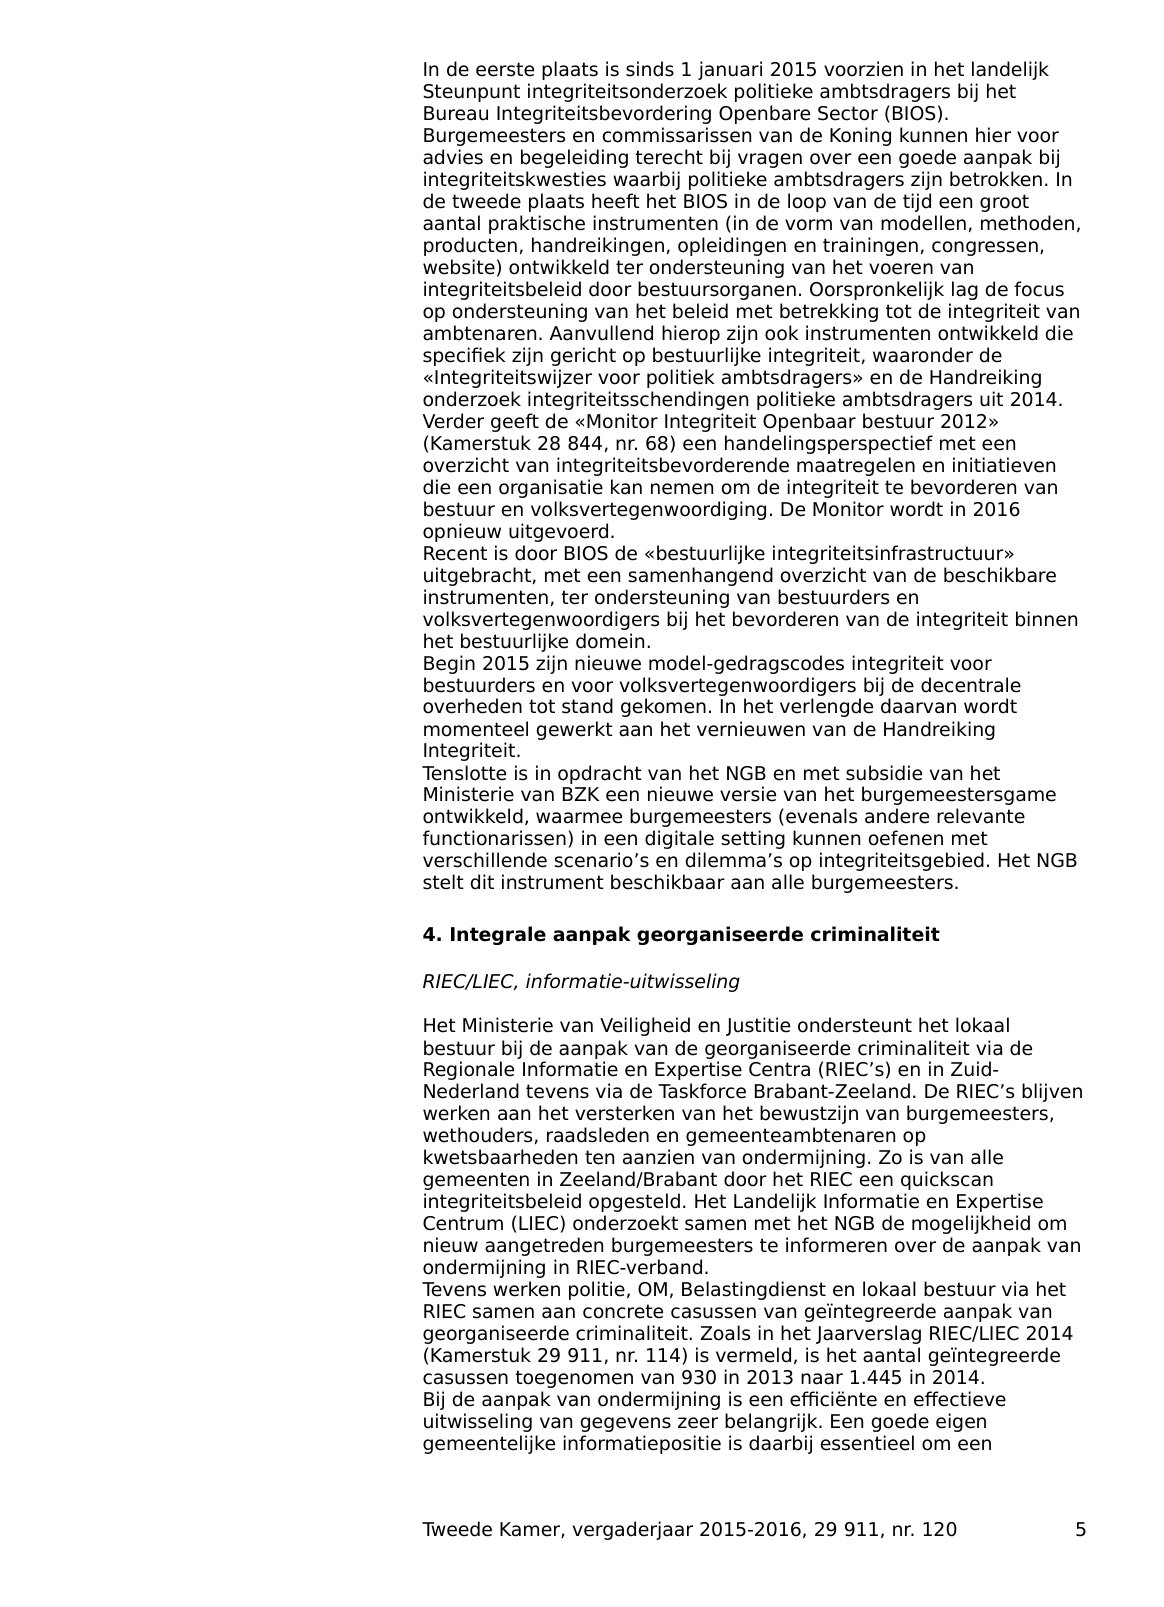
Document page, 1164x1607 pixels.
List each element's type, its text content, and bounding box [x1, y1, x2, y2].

text In de eerste plaats is sinds 1 januari 2015 voorzien in het landelijk Steunpunt integriteitsonderzoek politieke ambtsdragers bij het Bureau Integriteitsbevordering Openbare Sector (BIOS). Burgemeesters en commissarissen van de Koning kunnen hier voor advies en begeleiding terecht bij vragen over een goede aanpak bij integriteitskwesties waarbij politieke ambtsdragers zijn betrokken. In de tweede plaats heeft het BIOS in de loop van de tijd een groot aantal praktische instrumenten (in de vorm van modellen, methoden, producten, handreikingen, opleidingen en trainingen, congressen, website) ontwikkeld ter ondersteuning van het voeren van integriteitsbeleid door bestuursorganen. Oorspronkelijk lag de focus op ondersteuning van het beleid met betrekking tot de integriteit van ambtenaren. Aanvullend hierop zijn ook instrumenten ontwikkeld die specifiek zijn gericht op bestuurlijke integriteit, waaronder de «Integriteitswijzer voor politiek ambtsdragers» en de Handreiking onderzoek integriteitsschendingen politieke ambtsdragers uit 2014. Verder geeft de «Monitor Integriteit Openbaar bestuur 2012» (Kamerstuk 28 844, nr. 68) een handelingsperspectief met een overzicht van integriteitsbevorderende maatregelen en initiatieven die een organisatie kan nemen om de integriteit te bevorderen van bestuur en volksvertegenwoordiging. De Monitor wordt in 2016 opnieuw uitgevoerd. [422, 59, 1087, 543]
text Begin 2015 zijn nieuwe model-gedragscodes integriteit voor bestuurders en voor volksvertegenwoordigers bij de decentrale overheden tot stand gekomen. In het verlengde daarvan wordt momenteel gewerkt aan het vernieuwen van de Handreiking Integriteit. [422, 652, 1087, 762]
subtitle RIEC/LIEC, informatie-uitwisseling [422, 971, 1087, 993]
text Bij de aanpak van ondermijning is een efficiënte en effectieve uitwisseling van gegevens zeer belangrijk. Een goede eigen gemeentelijke informatiepositie is daarbij essentieel om een [422, 1389, 1087, 1455]
subtitle 4. Integrale aanpak georganiseerde criminaliteit [422, 924, 1087, 946]
text Tenslotte is in opdracht van het NGB en met subsidie van het Ministerie van BZK een nieuwe versie van het burgemeestersgame ontwikkeld, waarmee burgemeesters (evenals andere relevante functionarissen) in een digitale setting kunnen oefenen met verschillende scenario’s en dilemma’s op integriteitsgebied. Het NGB stelt dit instrument beschikbaar aan alle burgemeesters. [422, 762, 1087, 894]
text Recent is door BIOS de «bestuurlijke integriteitsinfrastructuur» uitgebracht, met een samenhangend overzicht van de beschikbare instrumenten, ter ondersteuning van bestuurders en volksvertegenwoordigers bij het bevorderen van de integriteit binnen het bestuurlijke domein. [422, 543, 1087, 652]
text Het Ministerie van Veiligheid en Justitie ondersteunt het lokaal bestuur bij de aanpak van de georganiseerde criminaliteit via de Regionale Informatie en Expertise Centra (RIEC’s) en in Zuid-Nederland tevens via de Taskforce Brabant-Zeeland. De RIEC’s blijven werken aan het versterken van het bewustzijn van burgemeesters, wethouders, raadsleden en gemeenteambtenaren op kwetsbaarheden ten aanzien van ondermijning. Zo is van alle gemeenten in Zeeland/Brabant door het RIEC een quickscan integriteitsbeleid opgesteld. Het Landelijk Informatie en Expertise Centrum (LIEC) onderzoekt samen met het NGB de mogelijkheid om nieuw aangetreden burgemeesters te informeren over de aanpak van ondermijning in RIEC-verband. [422, 1015, 1087, 1279]
text Tevens werken politie, OM, Belastingdienst en lokaal bestuur via het RIEC samen aan concrete casussen van geïntegreerde aanpak van georganiseerde criminaliteit. Zoals in het Jaarverslag RIEC/LIEC 2014 (Kamerstuk 29 911, nr. 114) is vermeld, is het aantal geïntegreerde casussen toegenomen van 930 in 2013 naar 1.445 in 2014. [422, 1279, 1087, 1389]
